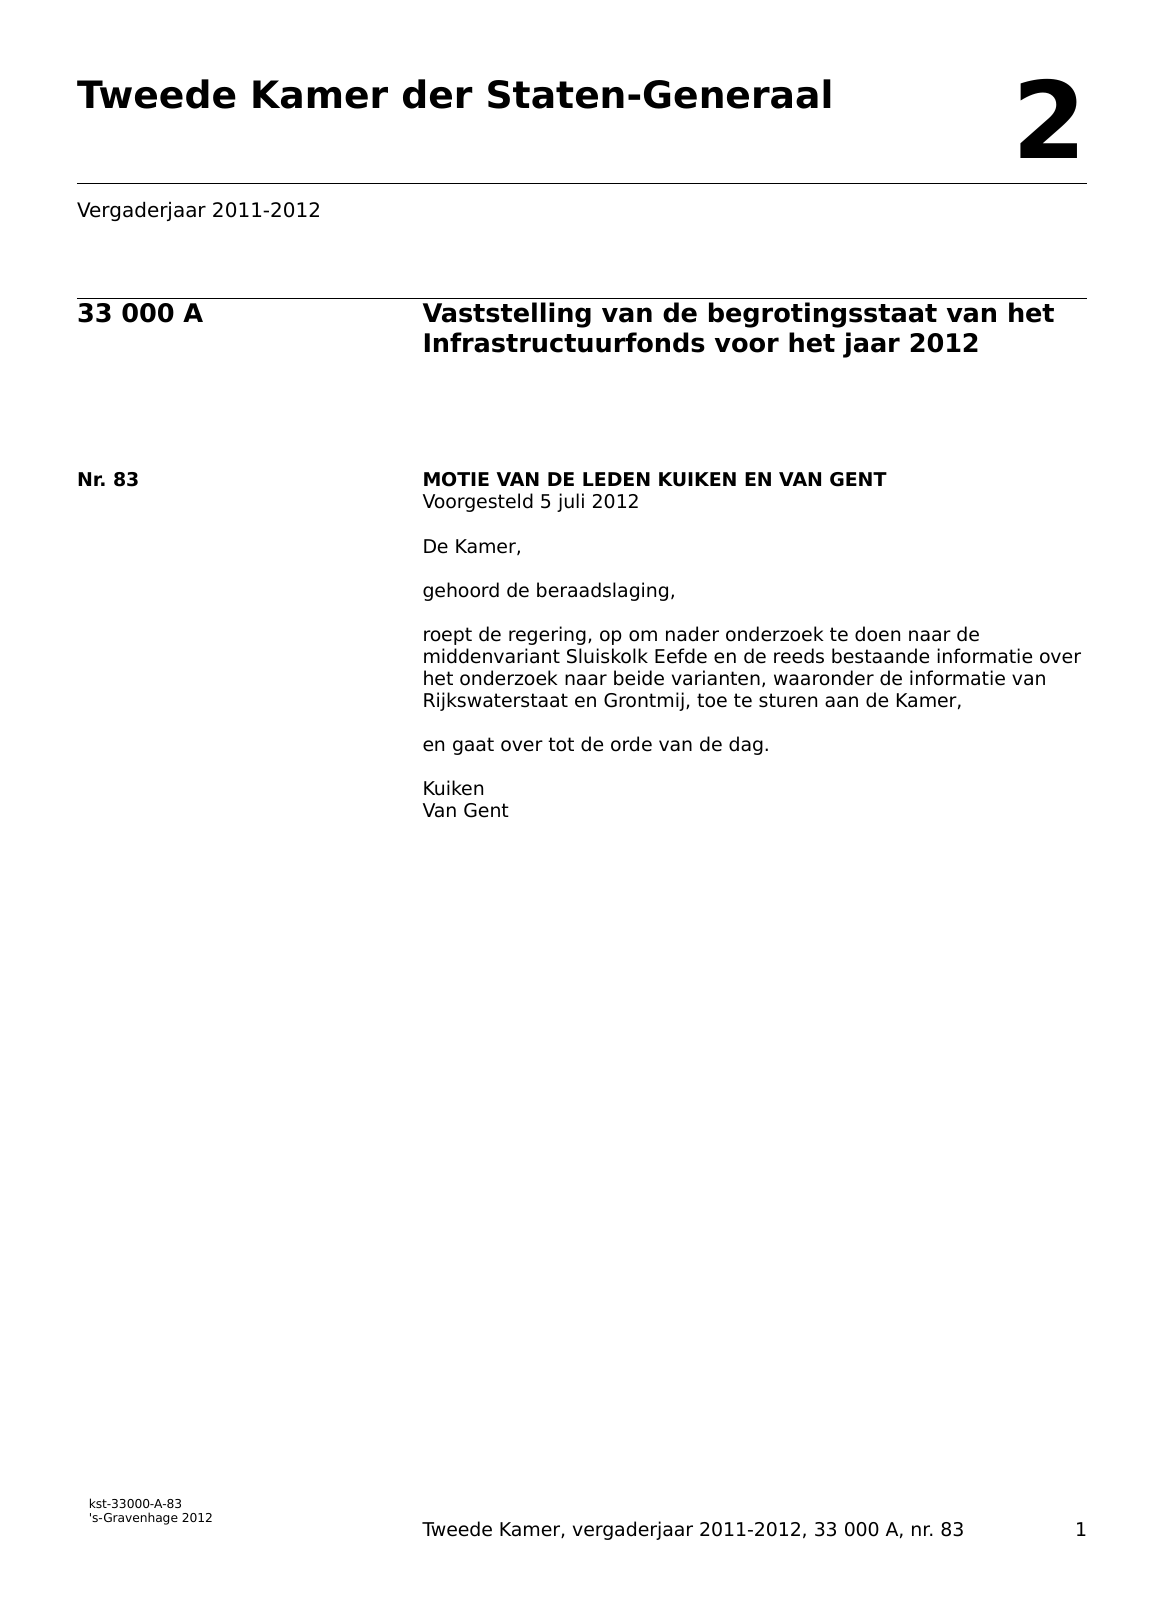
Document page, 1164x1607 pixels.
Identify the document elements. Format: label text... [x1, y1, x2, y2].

subtitle 33 000 A Vaststelling van de begrotingsstaat van het Infrastructuurfonds voor het jaar 2012 [77, 299, 1087, 358]
text roept de regering, op om nader onderzoek te doen naar de middenvariant Sluiskolk Eefde en de reeds bestaande informatie over het onderzoek naar beide varianten, waaronder de informatie van Rijkswaterstaat en Grontmij, toe te sturen aan de Kamer, [422, 624, 1087, 712]
subtitle Nr. 83 MOTIE VAN DE LEDEN KUIKEN EN VAN GENT [77, 469, 1087, 491]
text Van Gent [422, 800, 1087, 822]
text gehoord de beraadslaging, [422, 580, 1087, 602]
table_header Tweede Kamer der Staten-Generaal [77, 59, 886, 183]
text Voorgesteld 5 juli 2012 [422, 491, 1087, 513]
text Kuiken [422, 778, 1087, 800]
table_header 2 [886, 59, 1087, 183]
table_cell Vergaderjaar 2011-2012 [77, 184, 1087, 298]
text kst-33000-A-83 [88, 1497, 323, 1511]
text en gaat over tot de orde van de dag. [422, 734, 1087, 756]
text De Kamer, [422, 536, 1087, 557]
text 's-Gravenhage 2012 [88, 1511, 323, 1525]
